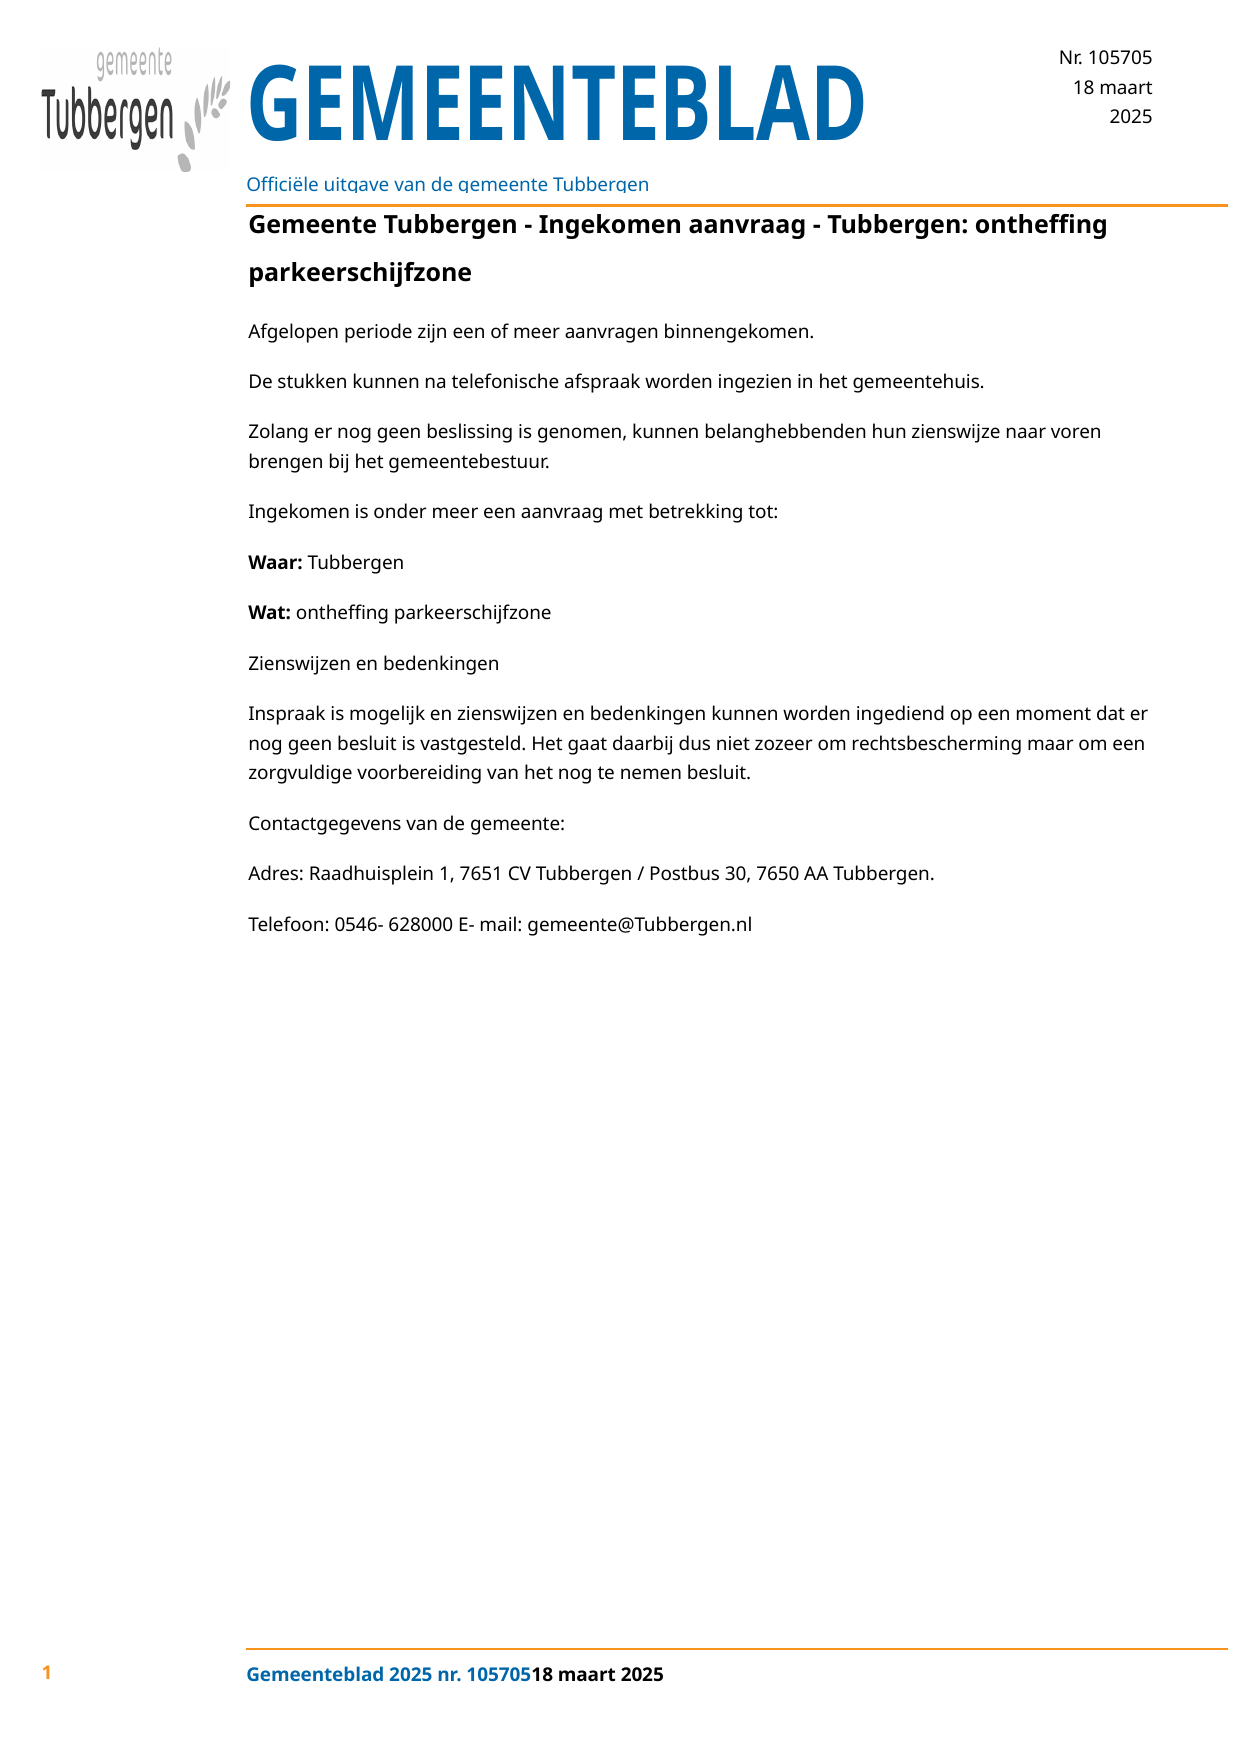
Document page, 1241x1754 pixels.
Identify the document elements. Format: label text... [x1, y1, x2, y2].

text Zienswijzen en bedenkingen [248, 650, 1152, 676]
text Inspraak is mogelijk en zienswijzen en bedenkingen kunnen worden ingediend op een moment dat er nog geen besluit is vastgesteld. Het gaat daarbij dus niet zozeer om rechtsbescherming maar om een zorgvuldige voorbereiding van het nog te nemen besluit. [248, 700, 1152, 785]
text Waar: Tubbergen [248, 549, 1152, 575]
text Contactgegevens van de gemeente: [248, 810, 1152, 836]
text De stukken kunnen na telefonische afspraak worden ingezien in het gemeentehuis. [248, 368, 1152, 394]
text Ingekomen is onder meer een aanvraag met betrekking tot: [248, 499, 1152, 524]
picture [41, 47, 231, 172]
text Telefoon: 0546- 628000 E- mail: gemeente@Tubbergen.nl [248, 911, 1152, 937]
text Zolang er nog geen beslissing is genomen, kunnen belanghebbenden hun zienswijze naar voren brengen bij het gemeentebestuur. [248, 419, 1152, 474]
text Afgelopen periode zijn een of meer aanvragen binnengekomen. [248, 318, 1152, 344]
text Wat: ontheffing parkeerschijfzone [248, 599, 1152, 625]
text Gemeente Tubbergen - Ingekomen aanvraag - Tubbergen: ontheffing parkeerschijfzone [248, 207, 1152, 288]
text Adres: Raadhuisplein 1, 7651 CV Tubbergen / Postbus 30, 7650 AA Tubbergen. [248, 860, 1152, 886]
